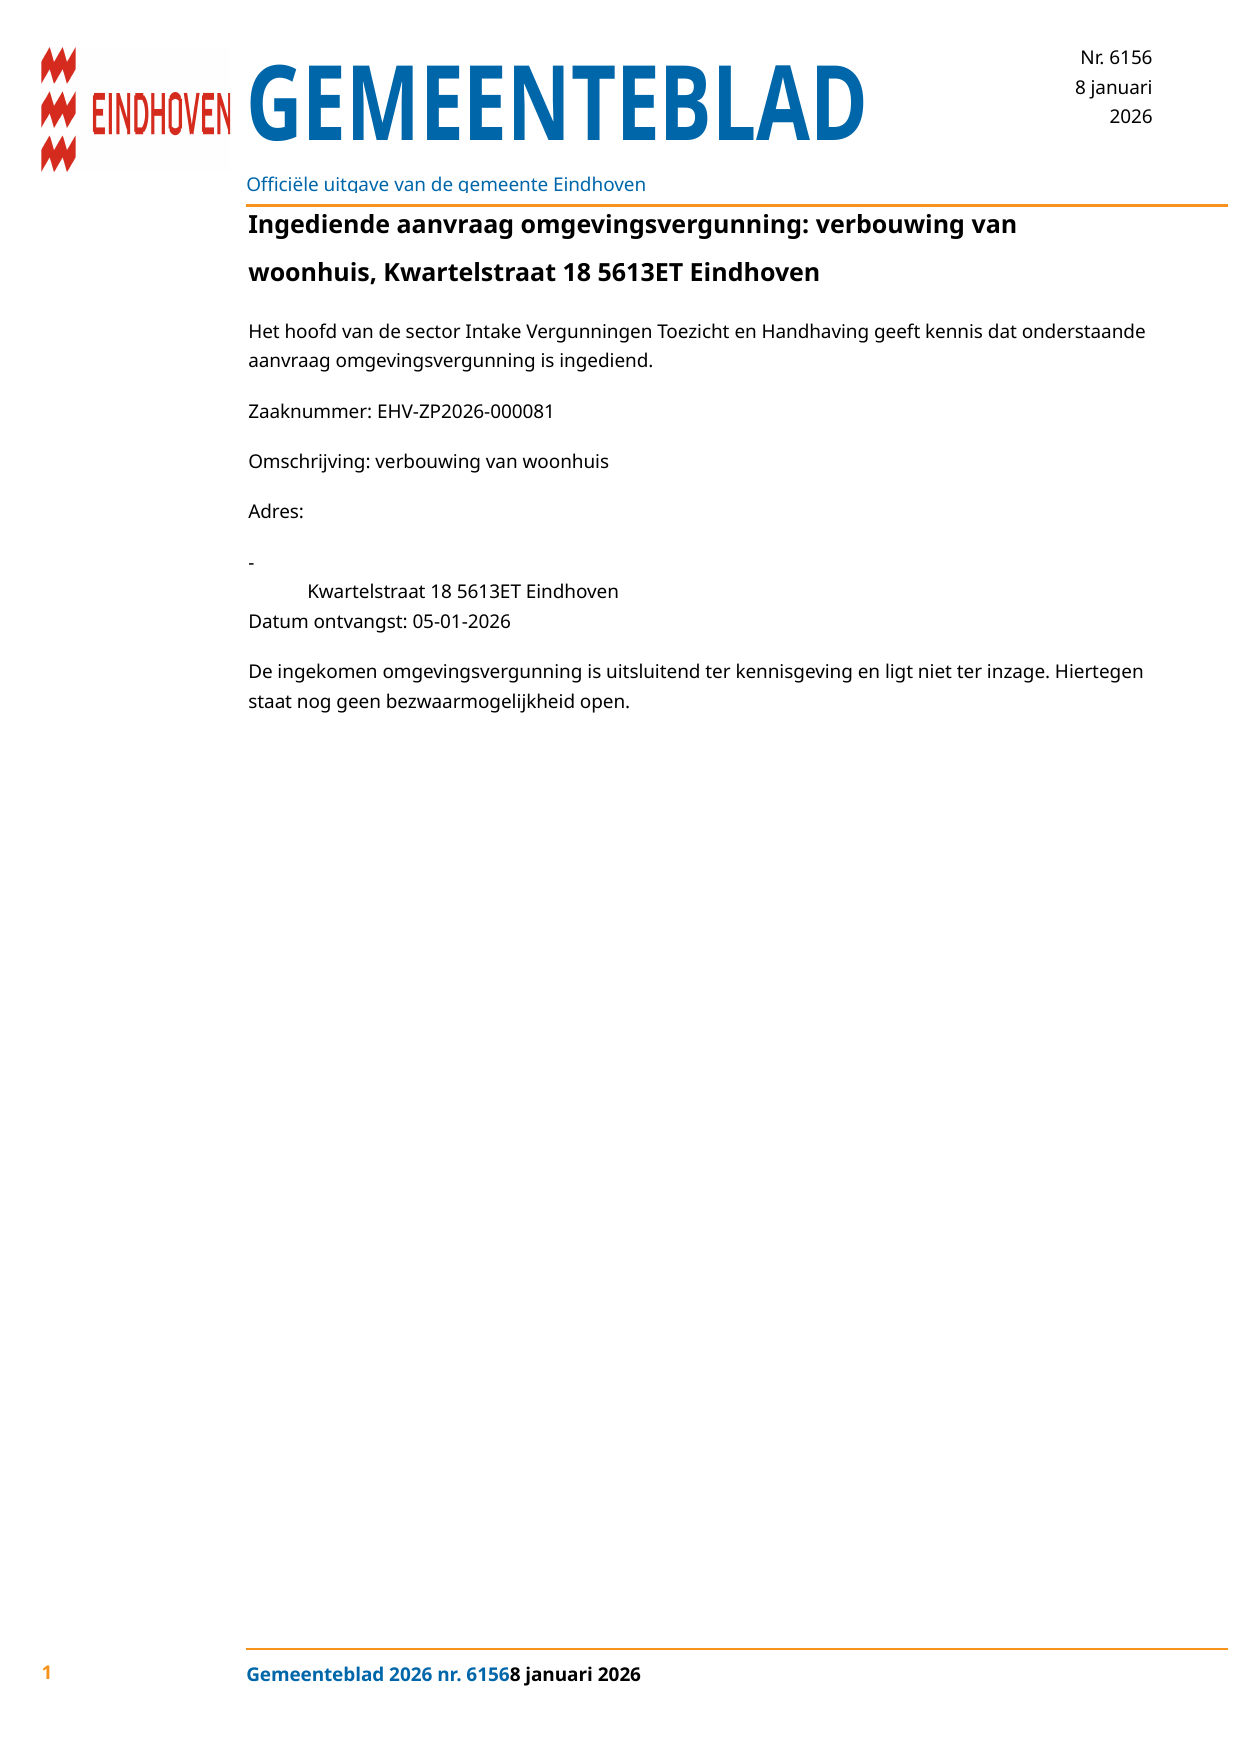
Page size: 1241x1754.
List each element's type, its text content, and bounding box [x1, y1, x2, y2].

text Datum ontvangst: 05-01-2026 [248, 608, 1152, 634]
text Zaaknummer: EHV-ZP2026-000081 [248, 398, 1152, 424]
picture [41, 47, 231, 172]
text Ingediende aanvraag omgevingsvergunning: verbouwing van woonhuis, Kwartelstraat 18 5613ET Eindhoven [248, 207, 1152, 288]
text De ingekomen omgevingsvergunning is uitsluitend ter kennisgeving en ligt niet ter inzage. Hiertegen staat nog geen bezwaarmogelijkheid open. [248, 659, 1152, 714]
list Kwartelstraat 18 5613ET Eindhoven [248, 579, 1152, 604]
text Omschrijving: verbouwing van woonhuis [248, 448, 1152, 474]
text Adres: [248, 499, 1152, 524]
text Het hoofd van de sector Intake Vergunningen Toezicht en Handhaving geeft kennis dat onderstaande aanvraag omgevingsvergunning is ingediend. [248, 318, 1152, 373]
